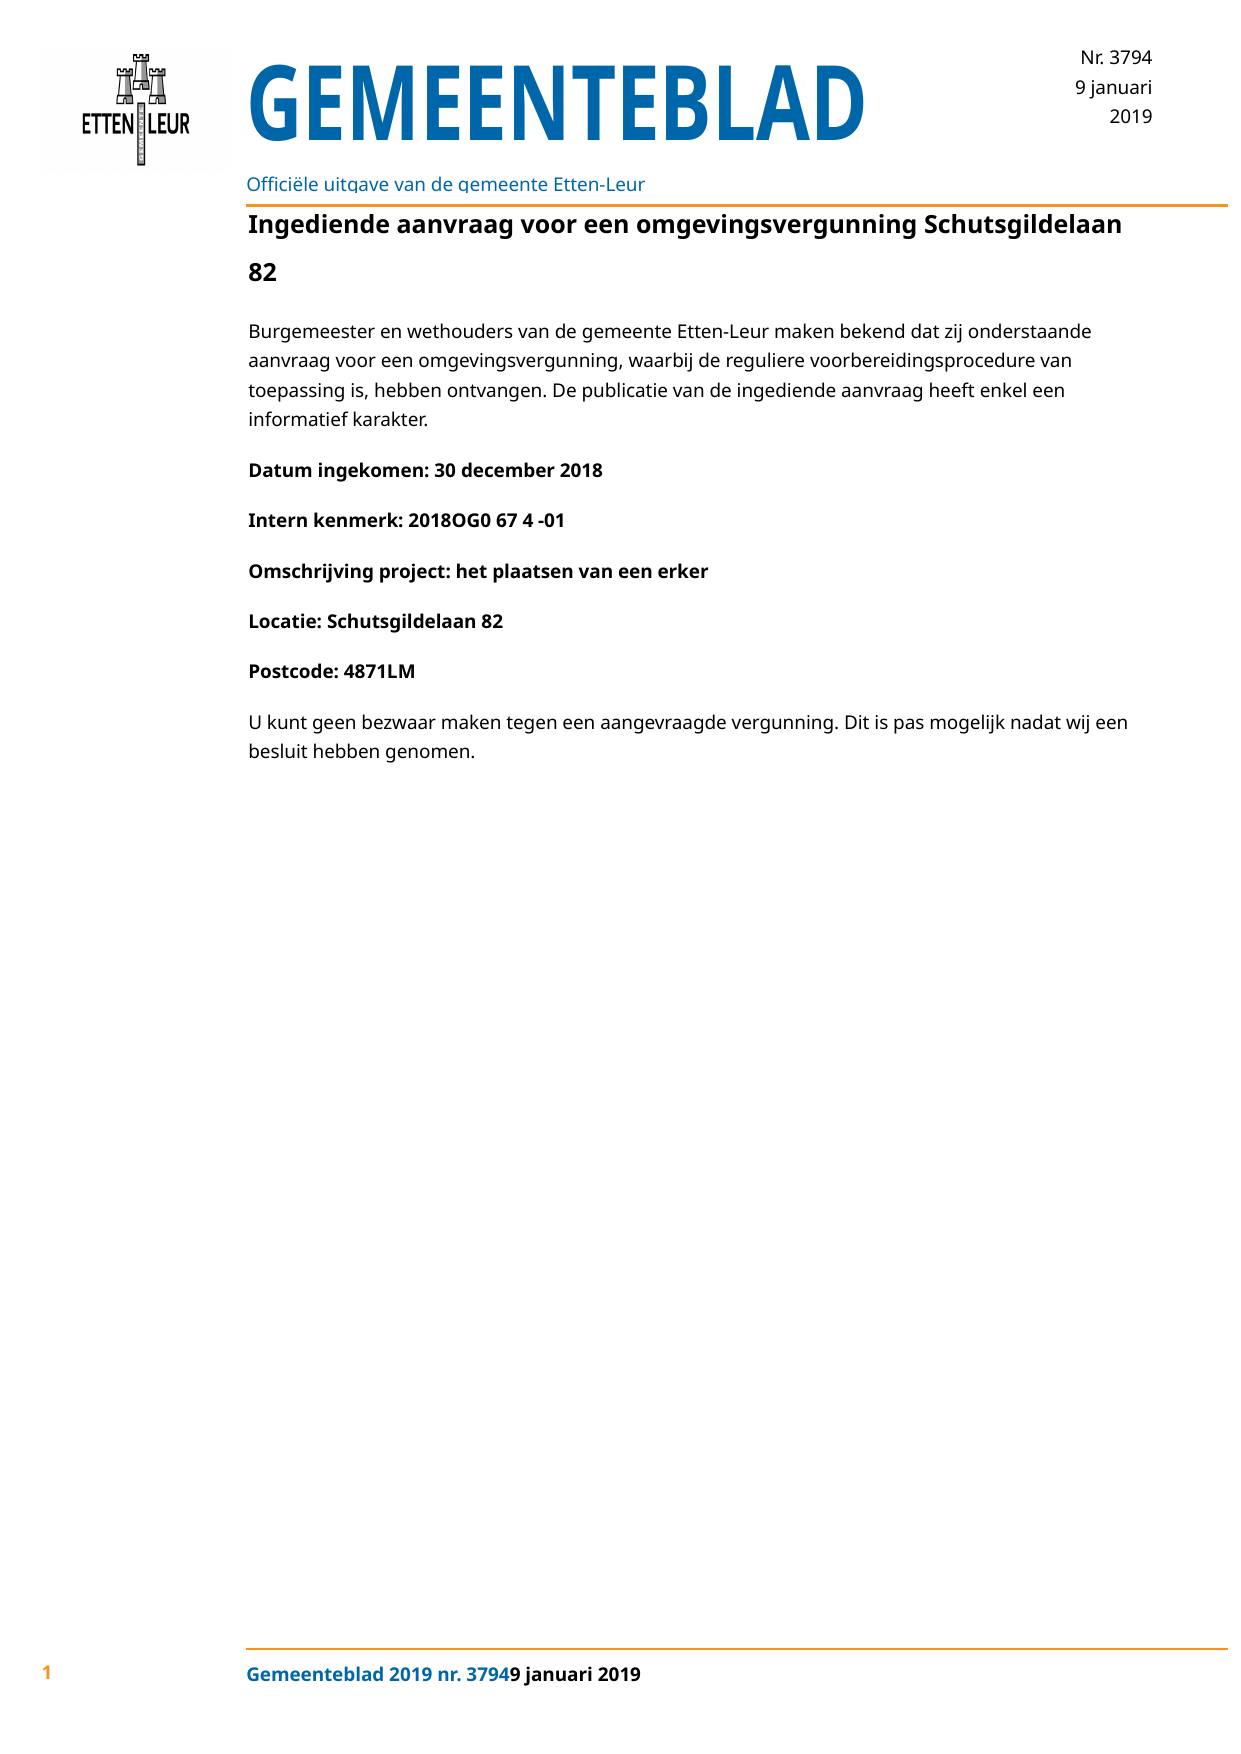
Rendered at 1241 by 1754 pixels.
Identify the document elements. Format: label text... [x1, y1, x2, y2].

picture [41, 47, 231, 172]
text Ingediende aanvraag voor een omgevingsvergunning Schutsgildelaan 82 [248, 207, 1152, 288]
text Datum ingekomen: 30 december 2018 [248, 457, 1152, 483]
text Postcode: 4871LM [248, 659, 1152, 684]
text Intern kenmerk: 2018OG0 67 4 -01 [248, 507, 1152, 533]
text Omschrijving project: het plaatsen van een erker [248, 558, 1152, 584]
text Burgemeester en wethouders van de gemeente Etten-Leur maken bekend dat zij onderstaande aanvraag voor een omgevingsvergunning, waarbij de reguliere voorbereidingsprocedure van toepassing is, hebben ontvangen. De publicatie van de ingediende aanvraag heeft enkel een informatief karakter. [248, 318, 1152, 432]
text Locatie: Schutsgildelaan 82 [248, 608, 1152, 634]
text U kunt geen bezwaar maken tegen een aangevraagde vergunning. Dit is pas mogelijk nadat wij een besluit hebben genomen. [248, 709, 1152, 764]
